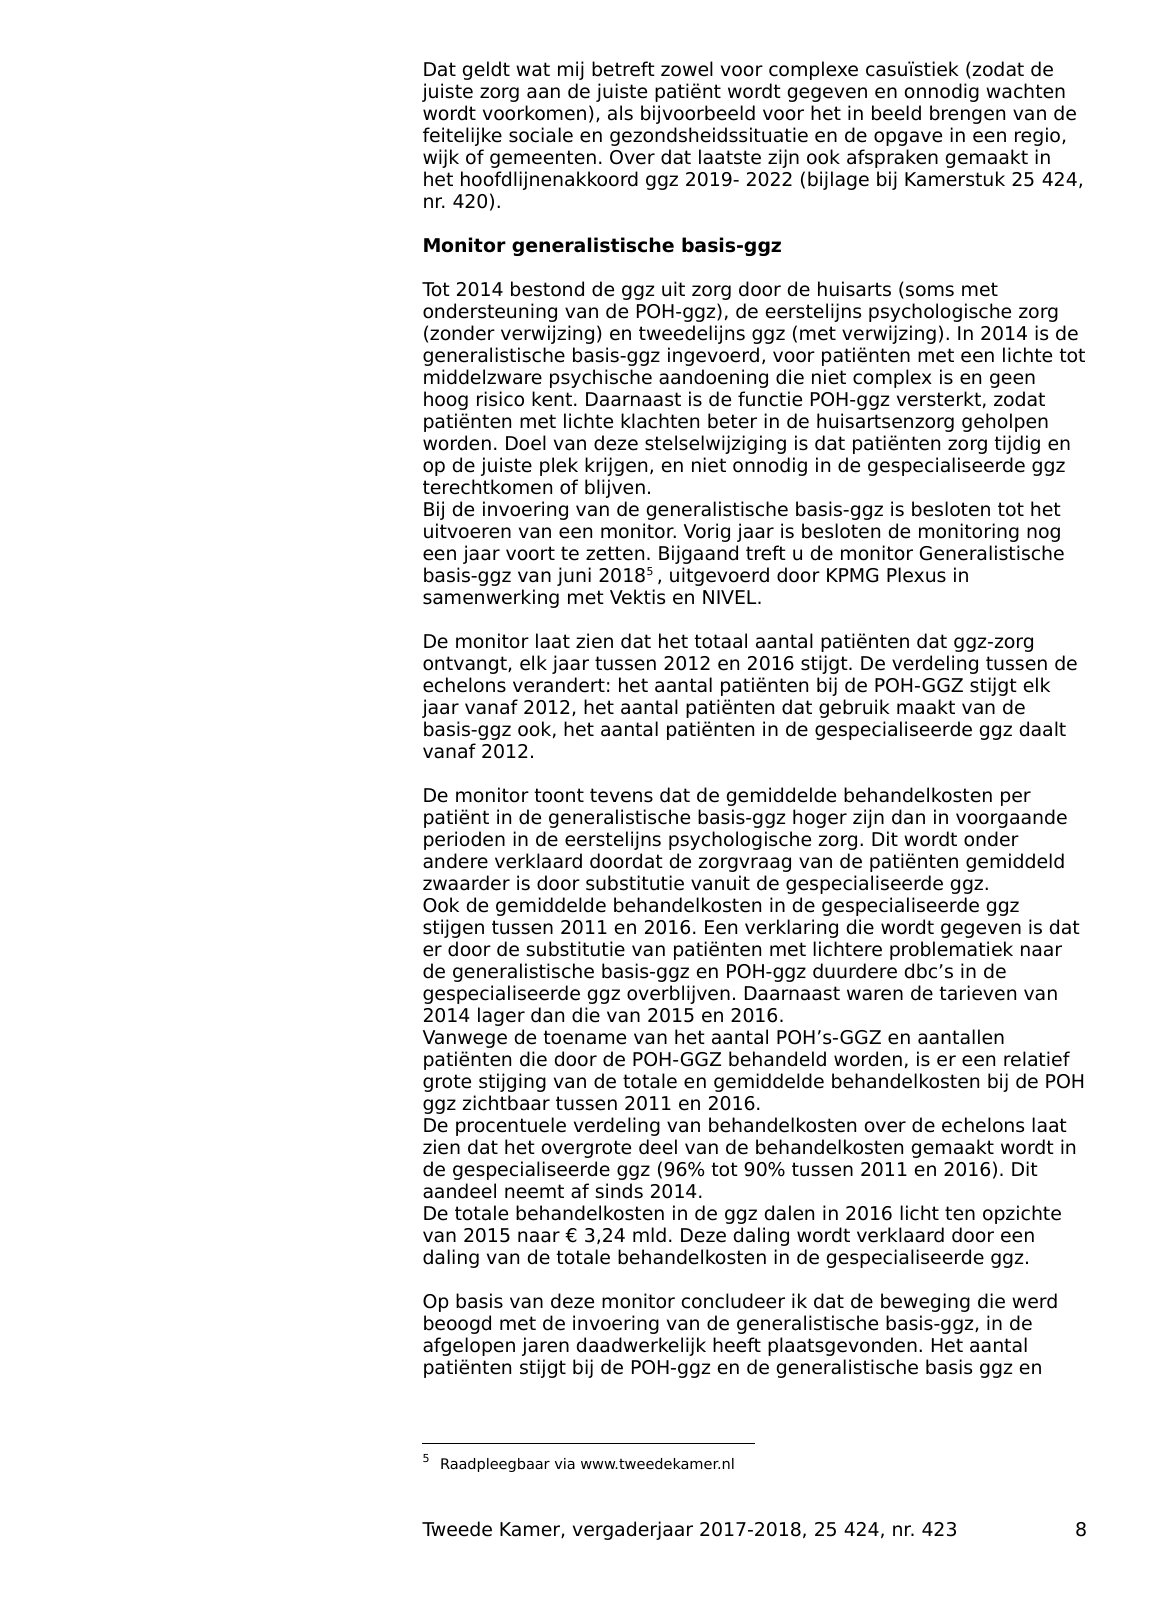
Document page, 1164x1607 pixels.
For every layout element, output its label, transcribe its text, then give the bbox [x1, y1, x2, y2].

text Op basis van deze monitor concludeer ik dat de beweging die werd beoogd met de invoering van de generalistische basis-ggz, in de afgelopen jaren daadwerkelijk heeft plaatsgevonden. Het aantal patiënten stijgt bij de POH-ggz en de generalistische basis ggz en [422, 1291, 1087, 1379]
text Dat geldt wat mij betreft zowel voor complexe casuïstiek (zodat de juiste zorg aan de juiste patiënt wordt gegeven en onnodig wachten wordt voorkomen), als bijvoorbeeld voor het in beeld brengen van de feitelijke sociale en gezondsheidssituatie en de opgave in een regio, wijk of gemeenten. Over dat laatste zijn ook afspraken gemaakt in het hoofdlijnenakkoord ggz 2019- 2022 (bijlage bij Kamerstuk 25 424, nr. 420). [422, 59, 1087, 213]
subtitle Monitor generalistische basis-ggz [422, 235, 1087, 257]
text Tot 2014 bestond de ggz uit zorg door de huisarts (soms met ondersteuning van de POH-ggz), de eerstelijns psychologische zorg (zonder verwijzing) en tweedelijns ggz (met verwijzing). In 2014 is de generalistische basis-ggz ingevoerd, voor patiënten met een lichte tot middelzware psychische aandoening die niet complex is en geen hoog risico kent. Daarnaast is de functie POH-ggz versterkt, zodat patiënten met lichte klachten beter in de huisartsenzorg geholpen worden. Doel van deze stelselwijziging is dat patiënten zorg tijdig en op de juiste plek krijgen, en niet onnodig in de gespecialiseerde ggz terechtkomen of blijven. [422, 279, 1087, 499]
text De totale behandelkosten in de ggz dalen in 2016 licht ten opzichte van 2015 naar € 3,24 mld. Deze daling wordt verklaard door een daling van de totale behandelkosten in de gespecialiseerde ggz. [422, 1203, 1087, 1269]
text De procentuele verdeling van behandelkosten over de echelons laat zien dat het overgrote deel van de behandelkosten gemaakt wordt in de gespecialiseerde ggz (96% tot 90% tussen 2011 en 2016). Dit aandeel neemt af sinds 2014. [422, 1115, 1087, 1203]
text De monitor laat zien dat het totaal aantal patiënten dat ggz-zorg ontvangt, elk jaar tussen 2012 en 2016 stijgt. De verdeling tussen de echelons verandert: het aantal patiënten bij de POH-GGZ stijgt elk jaar vanaf 2012, het aantal patiënten dat gebruik maakt van de basis-ggz ook, het aantal patiënten in de gespecialiseerde ggz daalt vanaf 2012. [422, 631, 1087, 763]
text Raadpleegbaar via www.tweedekamer.nl [422, 1452, 1087, 1474]
text Ook de gemiddelde behandelkosten in de gespecialiseerde ggz stijgen tussen 2011 en 2016. Een verklaring die wordt gegeven is dat er door de substitutie van patiënten met lichtere problematiek naar de generalistische basis-ggz en POH-ggz duurdere dbc’s in de gespecialiseerde ggz overblijven. Daarnaast waren de tarieven van 2014 lager dan die van 2015 en 2016. [422, 895, 1087, 1027]
text Bij de invoering van de generalistische basis-ggz is besloten tot het uitvoeren van een monitor. Vorig jaar is besloten de monitoring nog een jaar voort te zetten. Bijgaand treft u de monitor Generalistische basis-ggz van juni 2018, uitgevoerd door KPMG Plexus in samenwerking met Vektis en NIVEL. [422, 499, 1087, 609]
text De monitor toont tevens dat de gemiddelde behandelkosten per patiënt in de generalistische basis-ggz hoger zijn dan in voorgaande perioden in de eerstelijns psychologische zorg. Dit wordt onder andere verklaard doordat de zorgvraag van de patiënten gemiddeld zwaarder is door substitutie vanuit de gespecialiseerde ggz. [422, 785, 1087, 895]
text Vanwege de toename van het aantal POH’s-GGZ en aantallen patiënten die door de POH-GGZ behandeld worden, is er een relatief grote stijging van de totale en gemiddelde behandelkosten bij de POH ggz zichtbaar tussen 2011 en 2016. [422, 1027, 1087, 1115]
